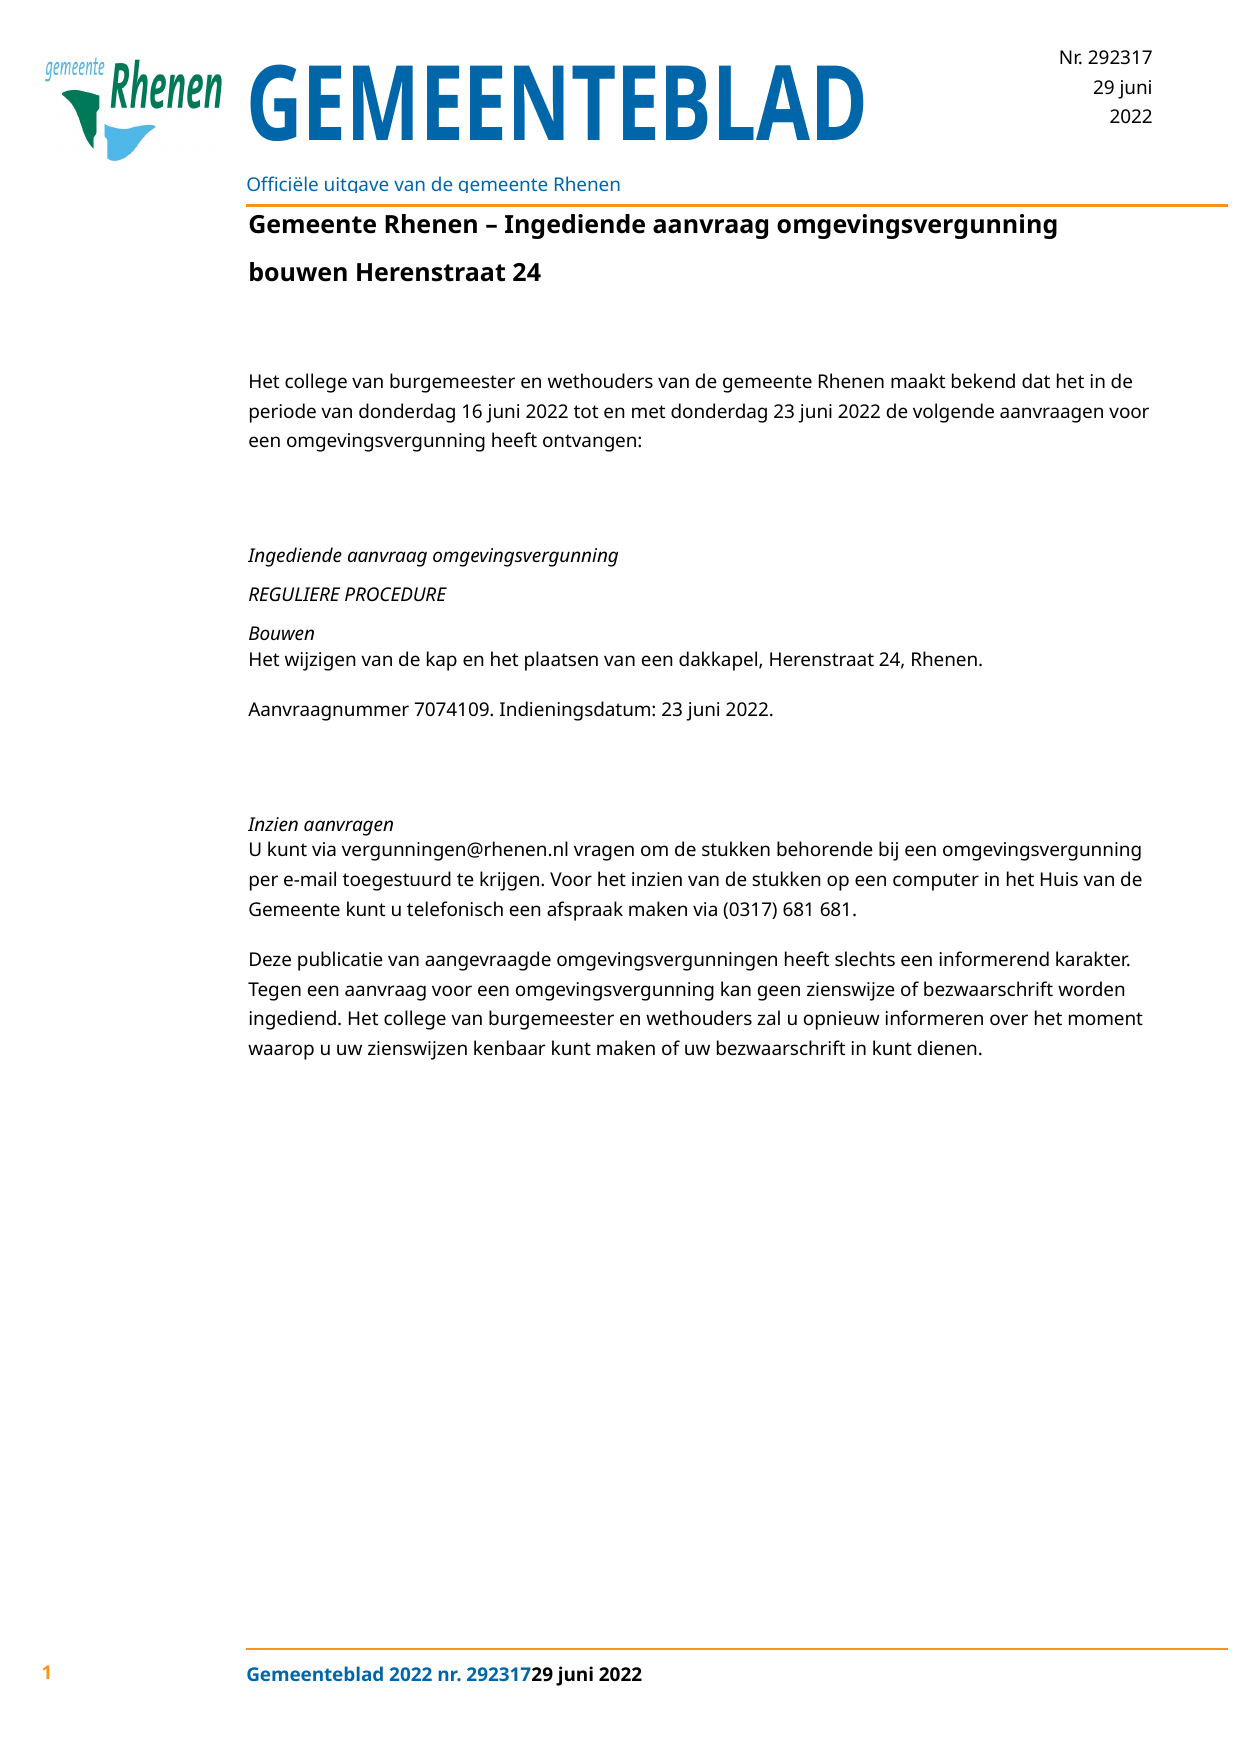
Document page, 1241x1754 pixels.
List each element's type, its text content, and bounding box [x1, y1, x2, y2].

text Deze publicatie van aangevraagde omgevingsvergunningen heeft slechts een informerend karakter. Tegen een aanvraag voor een omgevingsvergunning kan geen zienswijze of bezwaarschrift worden ingediend. Het college van burgemeester en wethouders zal u opnieuw informeren over het moment waarop u uw zienswijzen kenbaar kunt maken of uw bezwaarschrift in kunt dienen. [248, 946, 1152, 1061]
text Ingediende aanvraag omgevingsvergunning [248, 542, 1152, 568]
text U kunt via vergunningen@rhenen.nl vragen om de stukken behorende bij een omgevingsvergunning per e-mail toegestuurd te krijgen. Voor het inzien van de stukken op een computer in het Huis van de Gemeente kunt u telefonisch een afspraak maken via (0317) 681 681. [248, 837, 1152, 922]
text Het college van burgemeester en wethouders van de gemeente Rhenen maakt bekend dat het in de periode van donderdag 16 juni 2022 tot en met donderdag 23 juni 2022 de volgende aanvraagen voor een omgevingsvergunning heeft ontvangen: [248, 368, 1152, 453]
text REGULIERE PROCEDURE [248, 581, 1152, 607]
text Bouwen [248, 620, 1152, 646]
text Gemeente Rhenen – Ingediende aanvraag omgevingsvergunning bouwen Herenstraat 24 [248, 207, 1152, 288]
text Aanvraagnummer 7074109. Indieningsdatum: 23 juni 2022. [248, 697, 1152, 722]
text Het wijzigen van de kap en het plaatsen van een dakkapel, Herenstraat 24, Rhenen. [248, 646, 1152, 672]
text Inzien aanvragen [248, 811, 1152, 837]
picture [41, 47, 231, 172]
